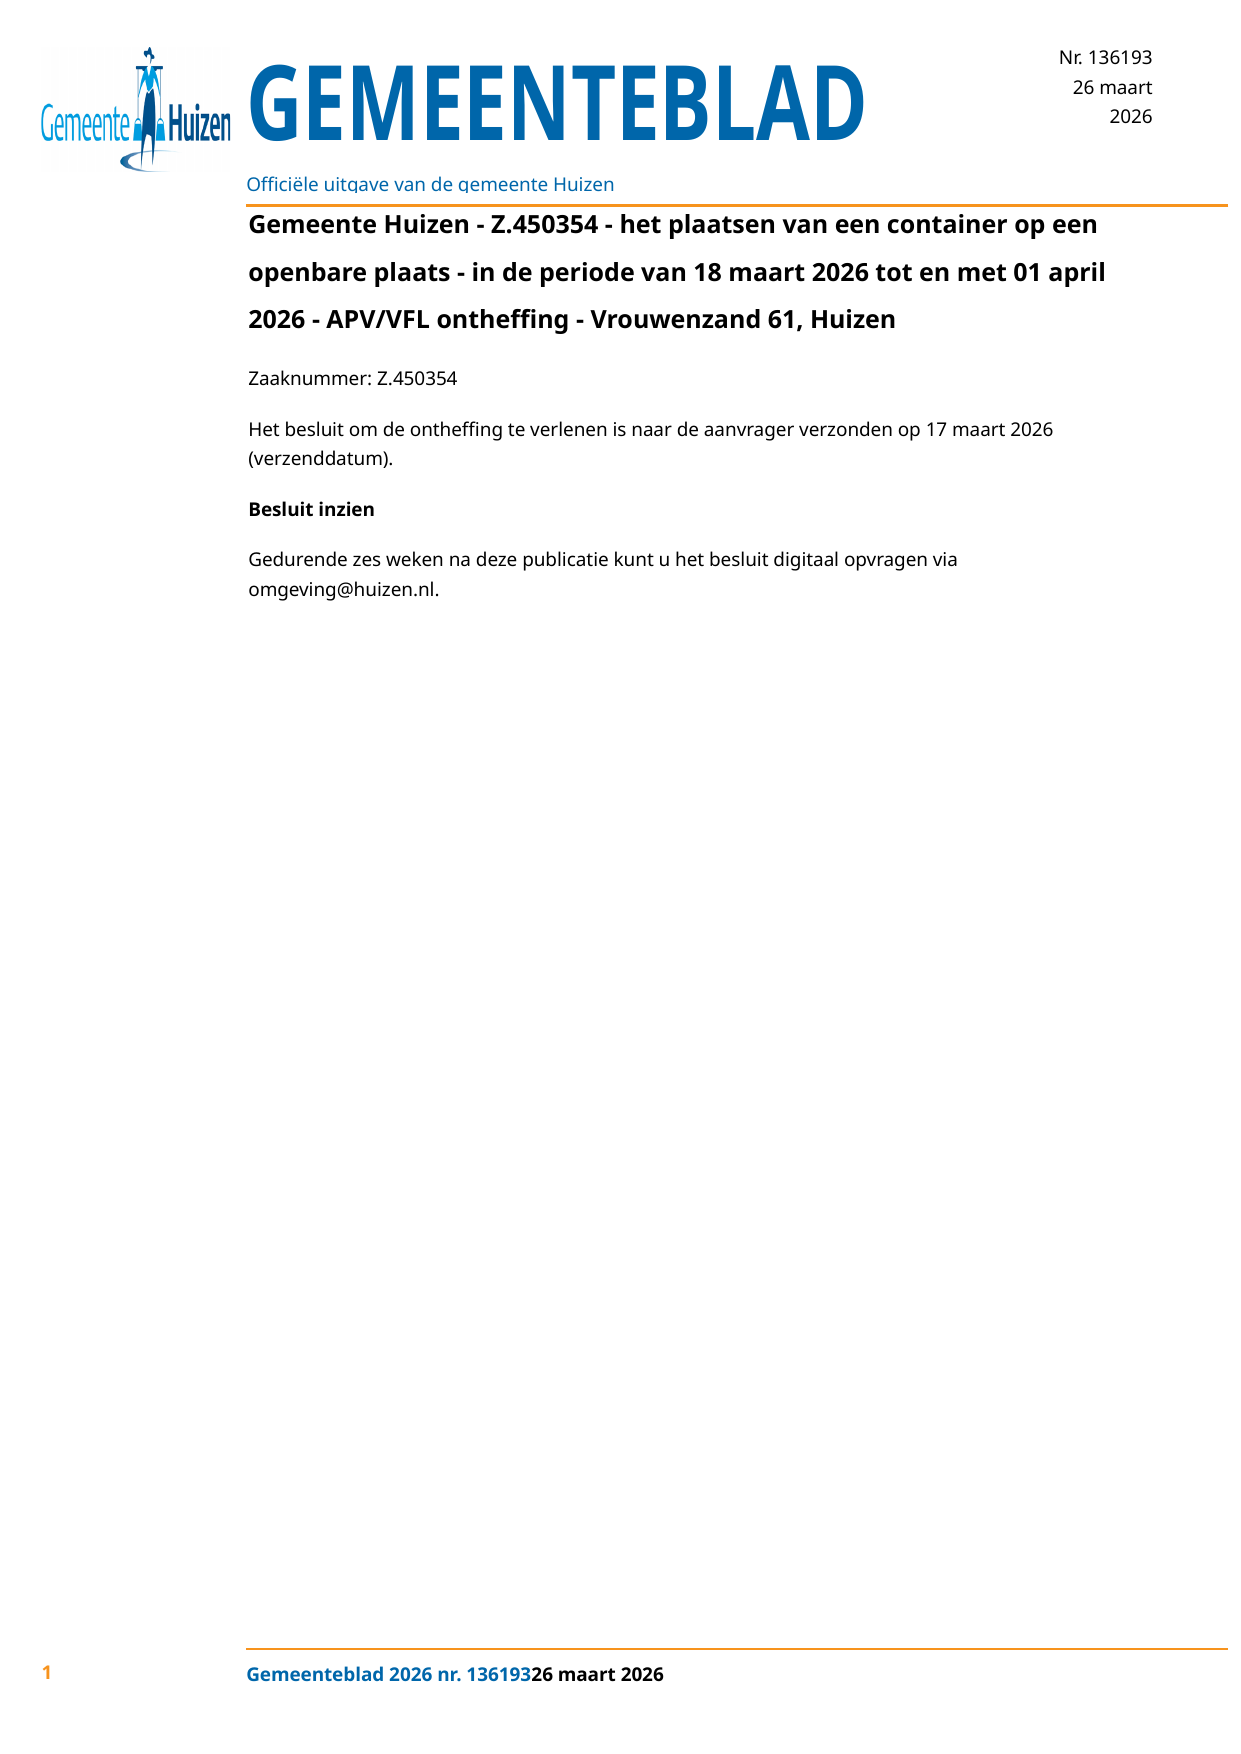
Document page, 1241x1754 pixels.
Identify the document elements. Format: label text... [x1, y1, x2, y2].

text Gedurende zes weken na deze publicatie kunt u het besluit digitaal opvragen via omgeving@huizen.nl. [248, 546, 1152, 602]
picture [41, 47, 231, 172]
text Gemeente Huizen - Z.450354 - het plaatsen van een container op een openbare plaats - in de periode van 18 maart 2026 tot en met 01 april 2026 - APV/VFL ontheffing - Vrouwenzand 61, Huizen [248, 207, 1152, 336]
text Zaaknummer: Z.450354 [248, 366, 1152, 391]
text Het besluit om de ontheffing te verlenen is naar de aanvrager verzonden op 17 maart 2026 (verzenddatum). [248, 416, 1152, 471]
text Besluit inzien [248, 496, 1152, 522]
